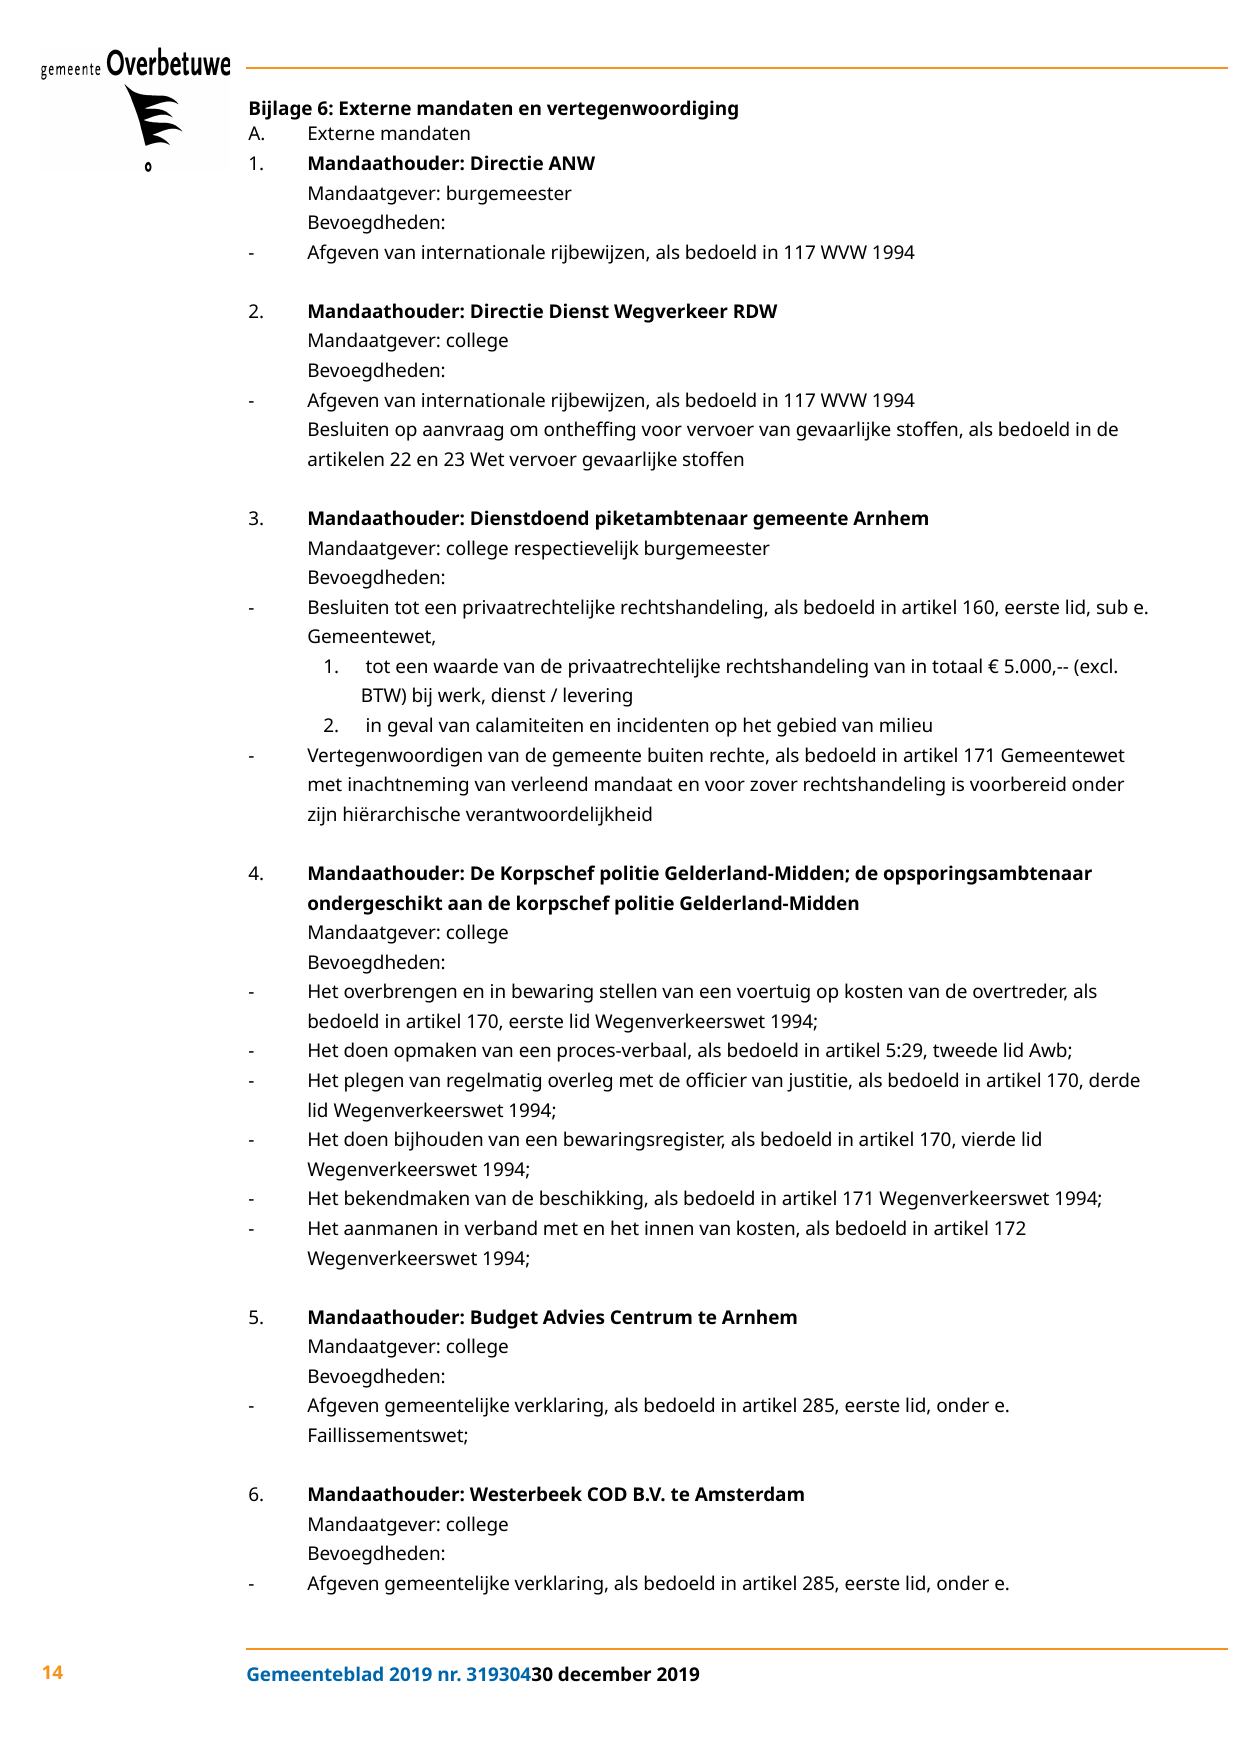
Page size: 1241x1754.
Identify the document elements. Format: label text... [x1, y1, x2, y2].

list Afgeven gemeentelijke verklaring, als bedoeld in artikel 285, eerste lid, onder e. [248, 1570, 1152, 1596]
text Bijlage 6: Externe mandaten en vertegenwoordiging [248, 95, 1152, 121]
list Mandaathouder: De Korpschef politie Gelderland-Midden; de opsporingsambtenaar ondergeschikt aan de korpschef politie Gelderland-Midden [248, 860, 1152, 916]
list Vertegenwoordigen van de gemeente buiten rechte, als bedoeld in artikel 171 Gemeentewet met inachtneming van verleend mandaat en voor zover rechtshandeling is voorbereid onder zijn hiërarchische verantwoordelijkheid [248, 742, 1152, 827]
list Mandaatgever: burgemeester [248, 180, 1152, 206]
list in geval van calamiteiten en incidenten op het gebied van milieu [323, 712, 1152, 738]
list Externe mandaten [248, 121, 1152, 146]
list Besluiten op aanvraag om ontheffing voor vervoer van gevaarlijke stoffen, als bedoeld in de artikelen 22 en 23 Wet vervoer gevaarlijke stoffen [248, 416, 1152, 472]
list Het doen bijhouden van een bewaringsregister, als bedoeld in artikel 170, vierde lid Wegenverkeerswet 1994; [248, 1126, 1152, 1182]
list Mandaatgever: college [248, 1511, 1152, 1537]
picture [41, 47, 231, 172]
list tot een waarde van de privaatrechtelijke rechtshandeling van in totaal € 5.000,-- (excl. BTW) bij werk, dienst / levering [323, 653, 1152, 708]
list Mandaatgever: college respectievelijk burgemeester [248, 535, 1152, 561]
list Het bekendmaken van de beschikking, als bedoeld in artikel 171 Wegenverkeerswet 1994; [248, 1186, 1152, 1211]
list Bevoegdheden: [248, 1363, 1152, 1389]
list Afgeven gemeentelijke verklaring, als bedoeld in artikel 285, eerste lid, onder e. Faillissementswet; [248, 1393, 1152, 1448]
list Bevoegdheden: [248, 1541, 1152, 1566]
list Bevoegdheden: [248, 564, 1152, 590]
list Bevoegdheden: [248, 949, 1152, 975]
list Bevoegdheden: [248, 209, 1152, 235]
list Besluiten tot een privaatrechtelijke rechtshandeling, als bedoeld in artikel 160, eerste lid, sub e. Gemeentewet, [248, 594, 1152, 649]
list Afgeven van internationale rijbewijzen, als bedoeld in 117 WVW 1994 [248, 387, 1152, 413]
list Het doen opmaken van een proces-verbaal, als bedoeld in artikel 5:29, tweede lid Awb; [248, 1038, 1152, 1063]
list Mandaathouder: Westerbeek COD B.V. te Amsterdam [248, 1481, 1152, 1507]
list Het aanmanen in verband met en het innen van kosten, als bedoeld in artikel 172 Wegenverkeerswet 1994; [248, 1215, 1152, 1271]
list Mandaathouder: Directie ANW [248, 150, 1152, 176]
list Mandaathouder: Directie Dienst Wegverkeer RDW [248, 298, 1152, 324]
list Bevoegdheden: [248, 357, 1152, 383]
list Mandaatgever: college [248, 328, 1152, 353]
list Mandaathouder: Dienstdoend piketambtenaar gemeente Arnhem [248, 505, 1152, 531]
list Mandaathouder: Budget Advies Centrum te Arnhem [248, 1304, 1152, 1330]
list Afgeven van internationale rijbewijzen, als bedoeld in 117 WVW 1994 [248, 239, 1152, 265]
list Het plegen van regelmatig overleg met de officier van justitie, als bedoeld in artikel 170, derde lid Wegenverkeerswet 1994; [248, 1067, 1152, 1123]
list Mandaatgever: college [248, 919, 1152, 945]
list Mandaatgever: college [248, 1333, 1152, 1359]
list Het overbrengen en in bewaring stellen van een voertuig op kosten van de overtreder, als bedoeld in artikel 170, eerste lid Wegenverkeerswet 1994; [248, 978, 1152, 1034]
